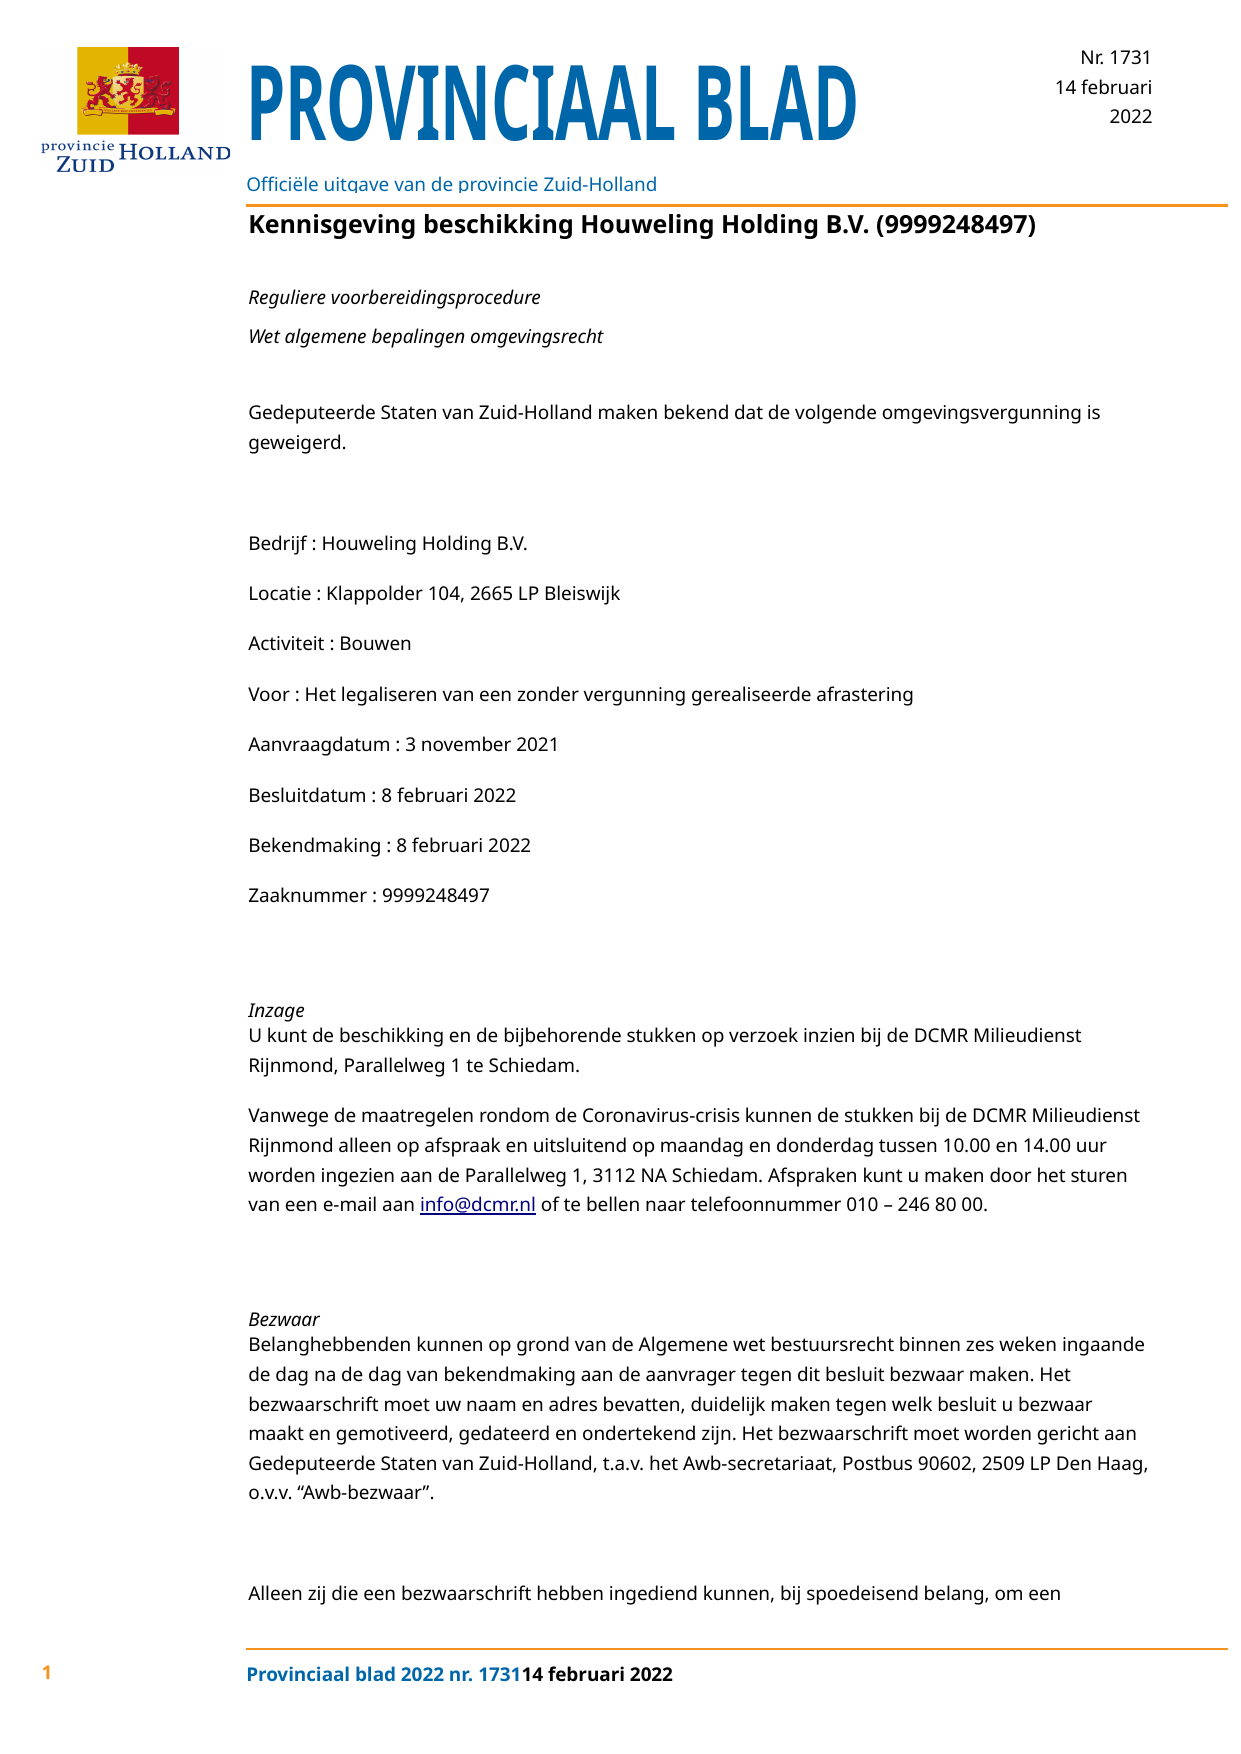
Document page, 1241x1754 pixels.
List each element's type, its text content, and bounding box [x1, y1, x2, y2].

text Reguliere voorbereidingsprocedure [248, 284, 1152, 309]
text Zaaknummer : 9999248497 [248, 883, 1152, 908]
picture [41, 47, 231, 172]
text U kunt de beschikking en de bijbehorende stukken op verzoek inzien bij de DCMR Milieudienst Rijnmond, Parallelweg 1 te Schiedam. [248, 1023, 1152, 1078]
text Inzage [248, 997, 1152, 1023]
text Wet algemene bepalingen omgevingsrecht [248, 323, 1152, 349]
text Gedeputeerde Staten van Zuid-Holland maken bekend dat de volgende omgevingsvergunning is geweigerd. [248, 399, 1152, 454]
text Aanvraagdatum : 3 november 2021 [248, 731, 1152, 757]
text Bekendmaking : 8 februari 2022 [248, 832, 1152, 858]
text Locatie : Klappolder 104, 2665 LP Bleiswijk [248, 580, 1152, 606]
text Bedrijf : Houweling Holding B.V. [248, 530, 1152, 555]
text Kennisgeving beschikking Houweling Holding B.V. (9999248497) [248, 207, 1152, 241]
text Activiteit : Bouwen [248, 631, 1152, 656]
text Belanghebbenden kunnen op grond van de Algemene wet bestuursrecht binnen zes weken ingaande de dag na de dag van bekendmaking aan de aanvrager tegen dit besluit bezwaar maken. Het bezwaarschrift moet uw naam en adres bevatten, duidelijk maken tegen welk besluit u bezwaar maakt en gemotiveerd, gedateerd en ondertekend zijn. Het bezwaarschrift moet worden gericht aan Gedeputeerde Staten van Zuid-Holland, t.a.v. het Awb-secretariaat, Postbus 90602, 2509 LP Den Haag, o.v.v. “Awb-bezwaar”. [248, 1332, 1152, 1505]
text Vanwege de maatregelen rondom de Coronavirus-crisis kunnen de stukken bij de DCMR Milieudienst Rijnmond alleen op afspraak en uitsluitend op maandag en donderdag tussen 10.00 en 14.00 uur worden ingezien aan de Parallelweg 1, 3112 NA Schiedam. Afspraken kunt u maken door het sturen van een e-mail aan info@dcmr.nl of te bellen naar telefoonnummer 010 – 246 80 00. [248, 1103, 1152, 1217]
text Bezwaar [248, 1306, 1152, 1332]
text Voor : Het legaliseren van een zonder vergunning gerealiseerde afrastering [248, 681, 1152, 707]
text Besluitdatum : 8 februari 2022 [248, 782, 1152, 807]
text Alleen zij die een bezwaarschrift hebben ingediend kunnen, bij spoedeisend belang, om een [248, 1580, 1152, 1606]
